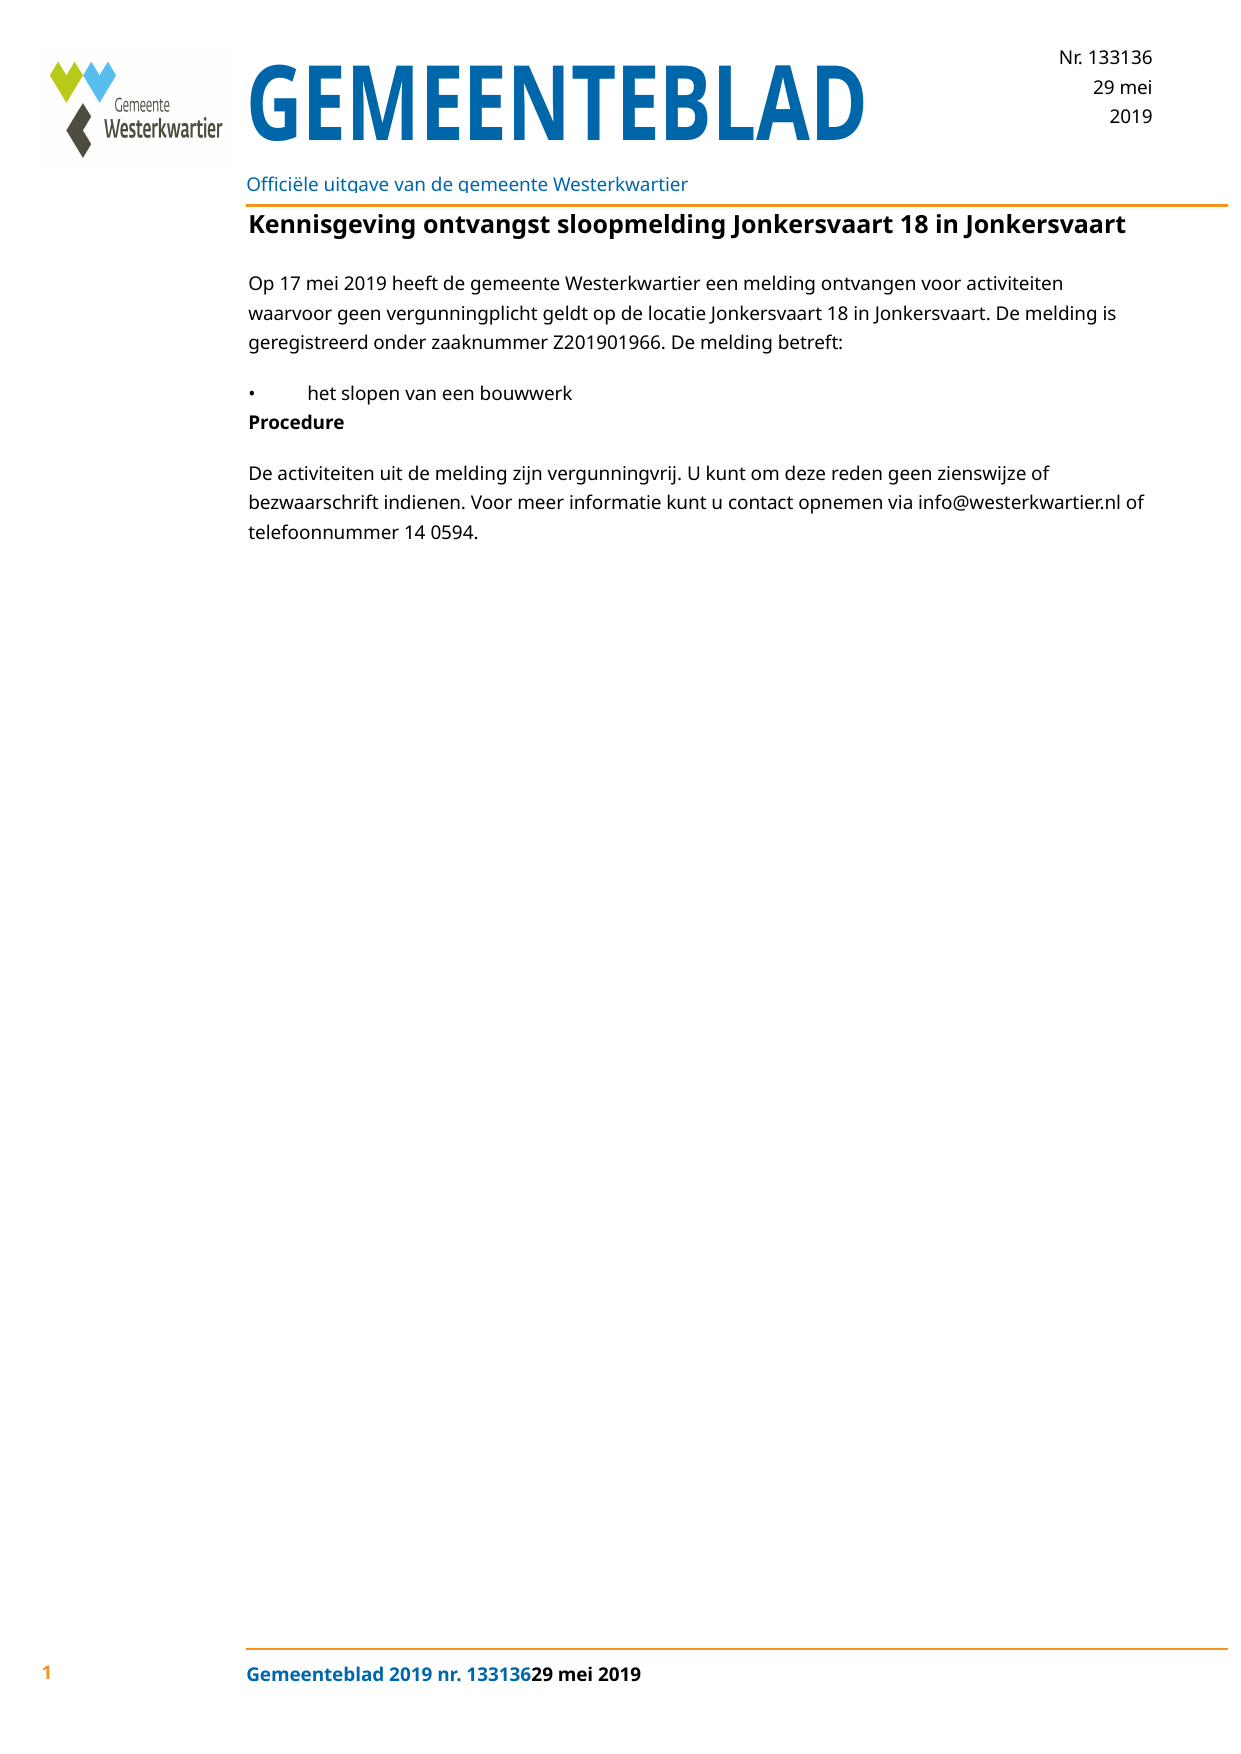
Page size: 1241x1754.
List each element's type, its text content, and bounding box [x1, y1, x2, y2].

text Op 17 mei 2019 heeft de gemeente Westerkwartier een melding ontvangen voor activiteiten waarvoor geen vergunningplicht geldt op de locatie Jonkersvaart 18 in Jonkersvaart. De melding is geregistreerd onder zaaknummer Z201901966. De melding betreft: [248, 270, 1152, 355]
text Procedure [248, 409, 1152, 435]
picture [41, 47, 231, 172]
text Kennisgeving ontvangst sloopmelding Jonkersvaart 18 in Jonkersvaart [248, 207, 1152, 241]
text De activiteiten uit de melding zijn vergunningvrij. U kunt om deze reden geen zienswijze of bezwaarschrift indienen. Voor meer informatie kunt u contact opnemen via info@westerkwartier.nl of telefoonnummer 14 0594. [248, 460, 1152, 545]
list het slopen van een bouwwerk [248, 380, 1152, 406]
